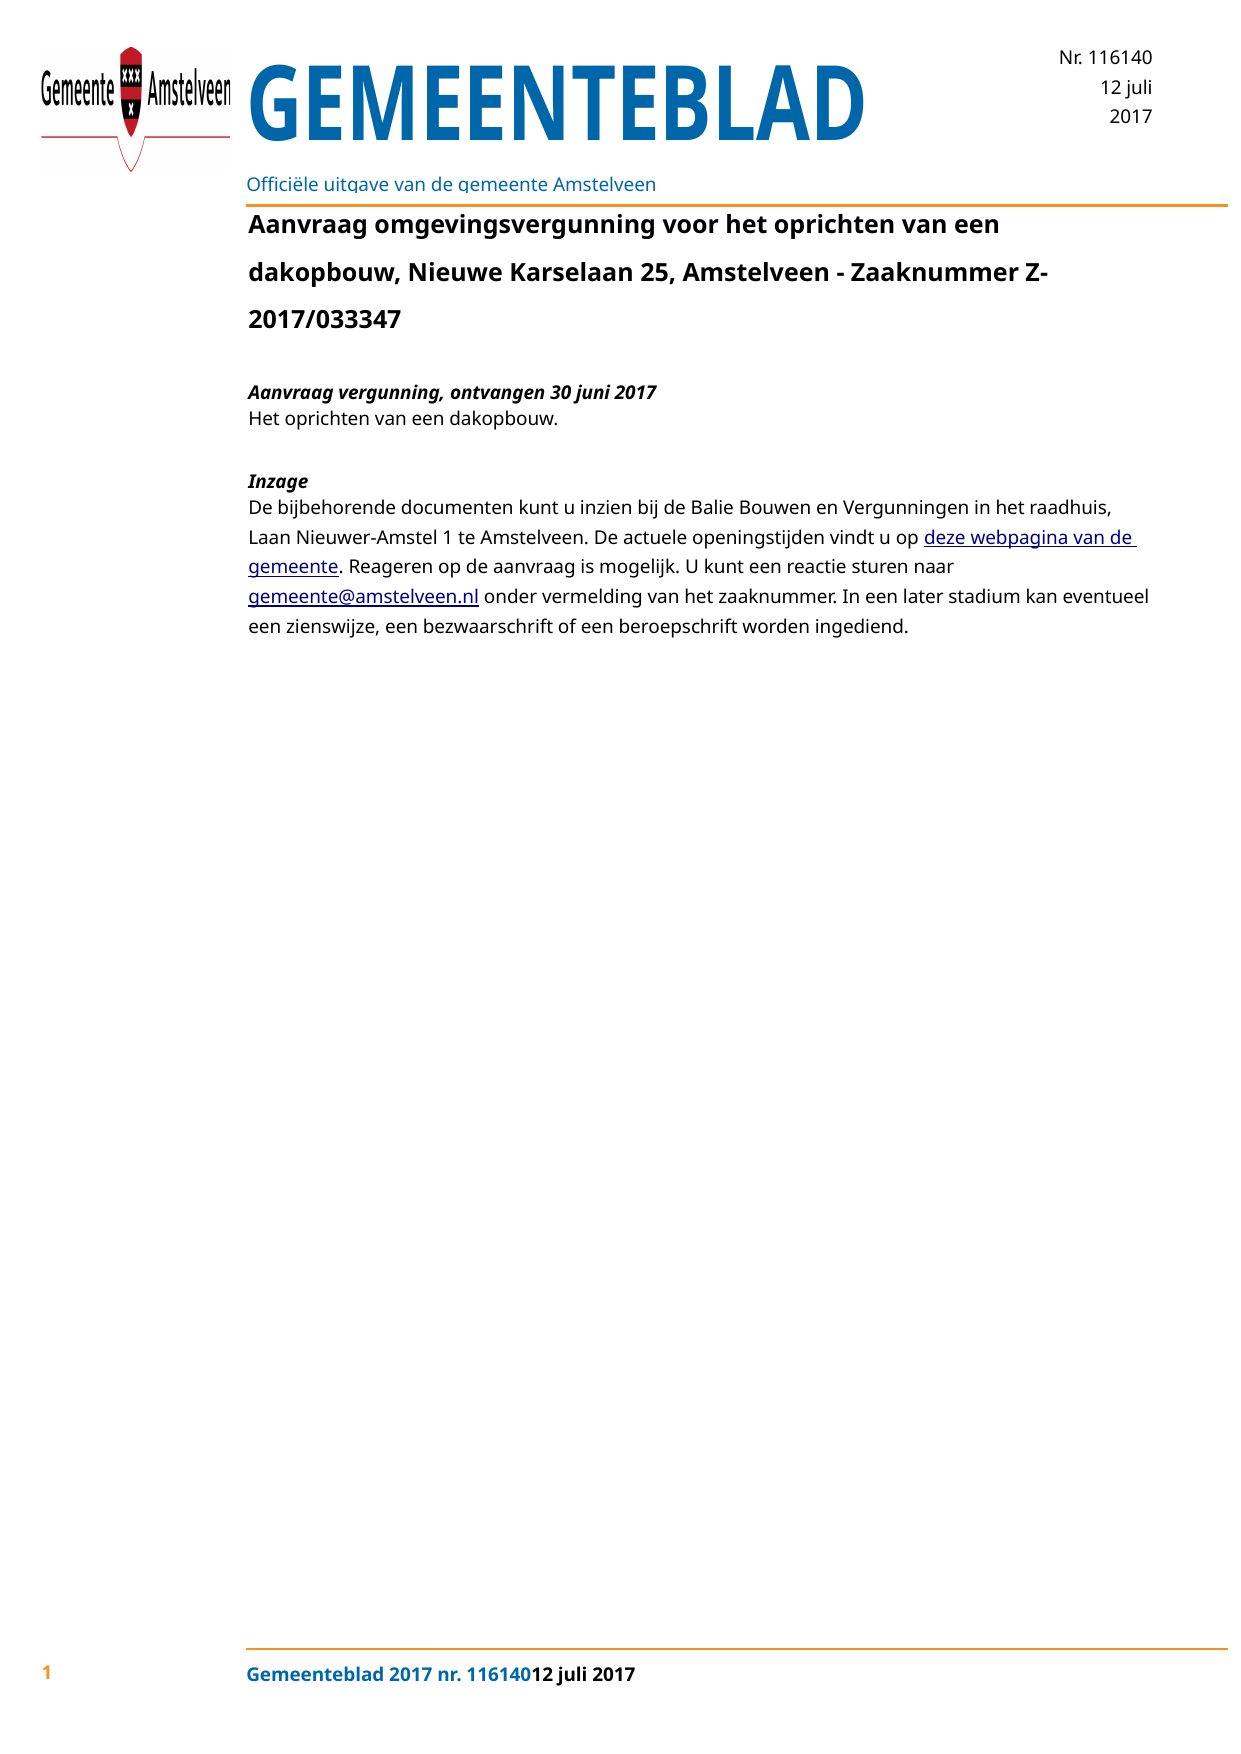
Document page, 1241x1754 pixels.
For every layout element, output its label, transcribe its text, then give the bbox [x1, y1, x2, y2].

picture [41, 47, 231, 172]
text Aanvraag omgevingsvergunning voor het oprichten van een dakopbouw, Nieuwe Karselaan 25, Amstelveen - Zaaknummer Z-2017/033347 [248, 207, 1152, 336]
text De bijbehorende documenten kunt u inzien bij de Balie Bouwen en Vergunningen in het raadhuis, Laan Nieuwer-Amstel 1 te Amstelveen. De actuele openingstijden vindt u op deze webpagina van de gemeente. Reageren op de aanvraag is mogelijk. U kunt een reactie sturen naar gemeente@amstelveen.nl onder vermelding van het zaaknummer. In een later stadium kan eventueel een zienswijze, een bezwaarschrift of een beroepschrift worden ingediend. [248, 494, 1152, 638]
text Aanvraag vergunning, ontvangen 30 juni 2017 [248, 379, 1152, 405]
text Het oprichten van een dakopbouw. [248, 405, 1152, 431]
text Inzage [248, 469, 1152, 494]
